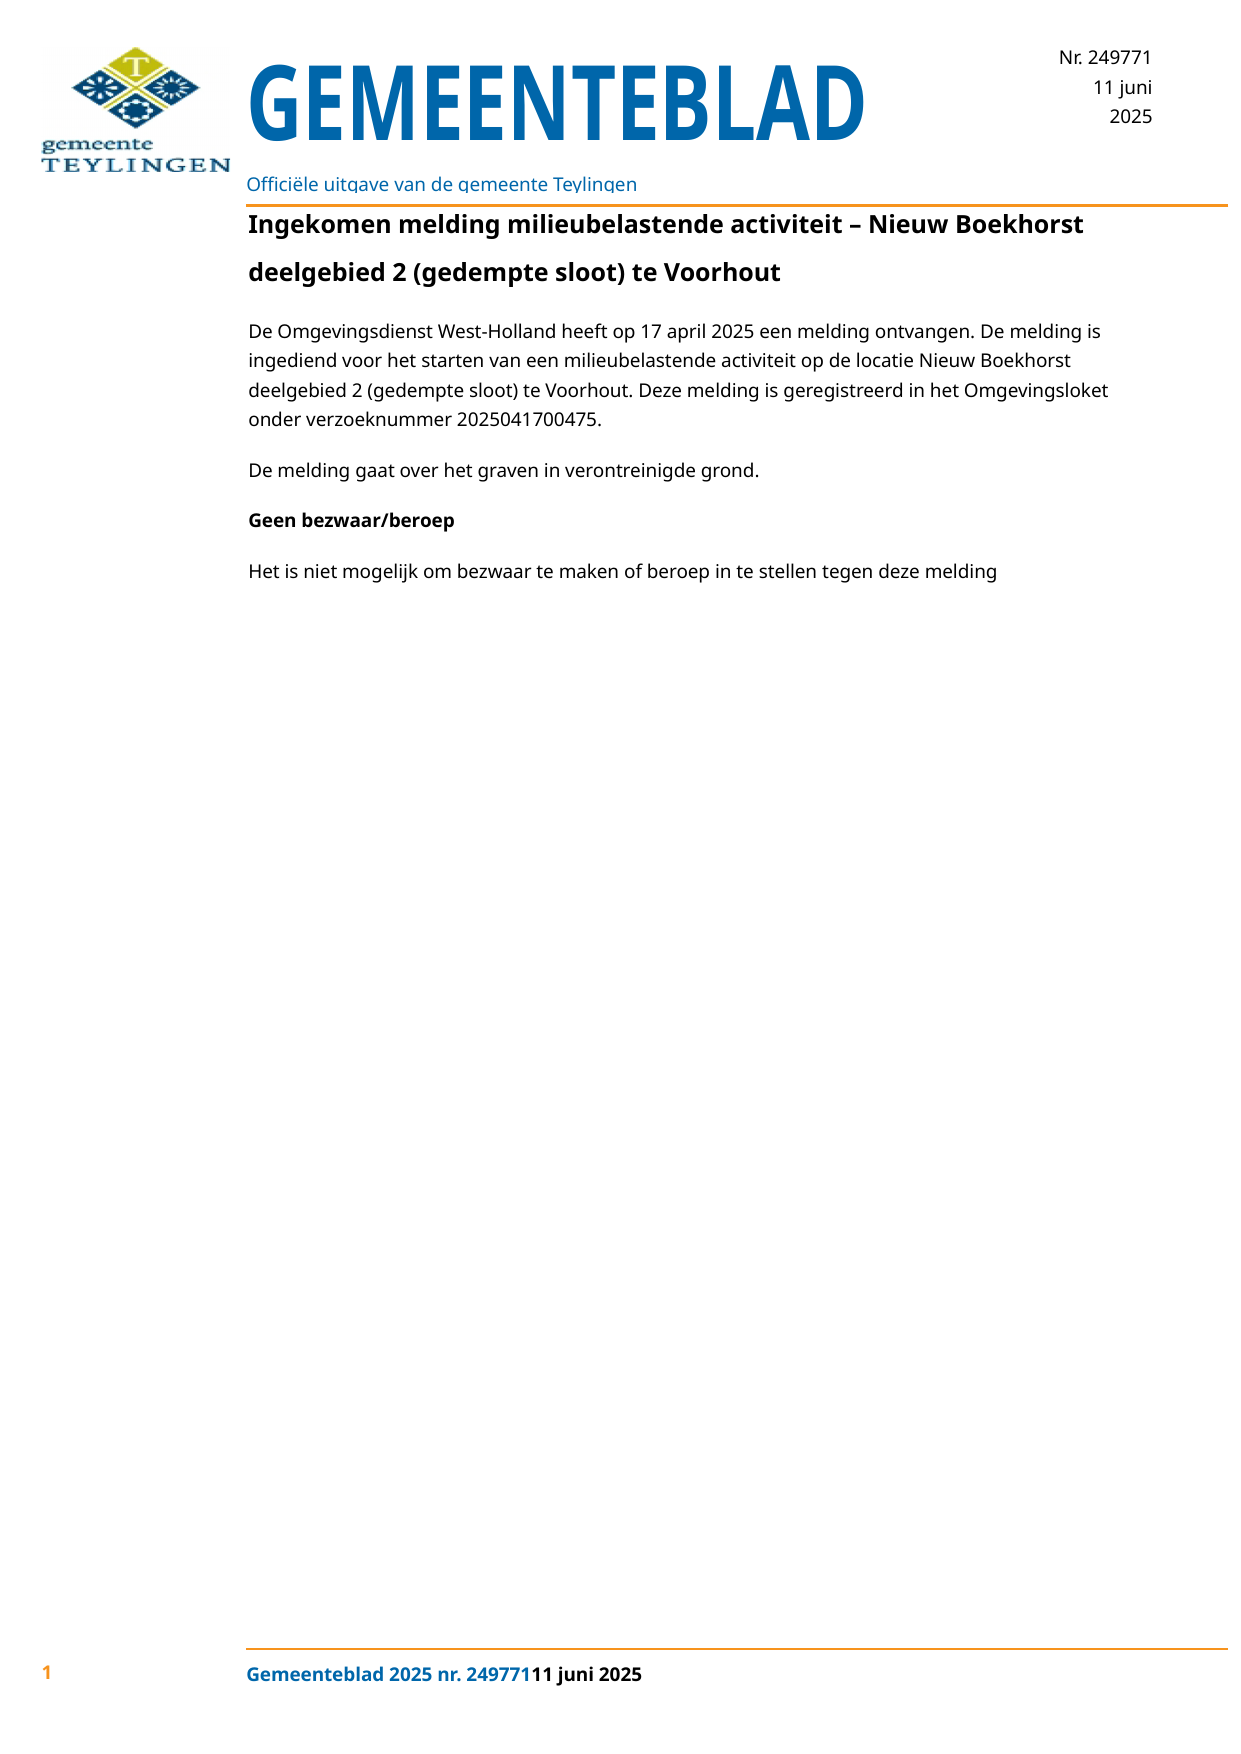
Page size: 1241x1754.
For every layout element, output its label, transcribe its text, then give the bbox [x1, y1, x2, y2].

text Ingekomen melding milieubelastende activiteit – Nieuw Boekhorst deelgebied 2 (gedempte sloot) te Voorhout [248, 207, 1152, 288]
picture [41, 47, 231, 172]
text De Omgevingsdienst West-Holland heeft op 17 april 2025 een melding ontvangen. De melding is ingediend voor het starten van een milieubelastende activiteit op de locatie Nieuw Boekhorst deelgebied 2 (gedempte sloot) te Voorhout. Deze melding is geregistreerd in het Omgevingsloket onder verzoeknummer 2025041700475. [248, 318, 1152, 432]
text Het is niet mogelijk om bezwaar te maken of beroep in te stellen tegen deze melding [248, 558, 1152, 584]
text Geen bezwaar/beroep [248, 507, 1152, 533]
text De melding gaat over het graven in verontreinigde grond. [248, 457, 1152, 483]
